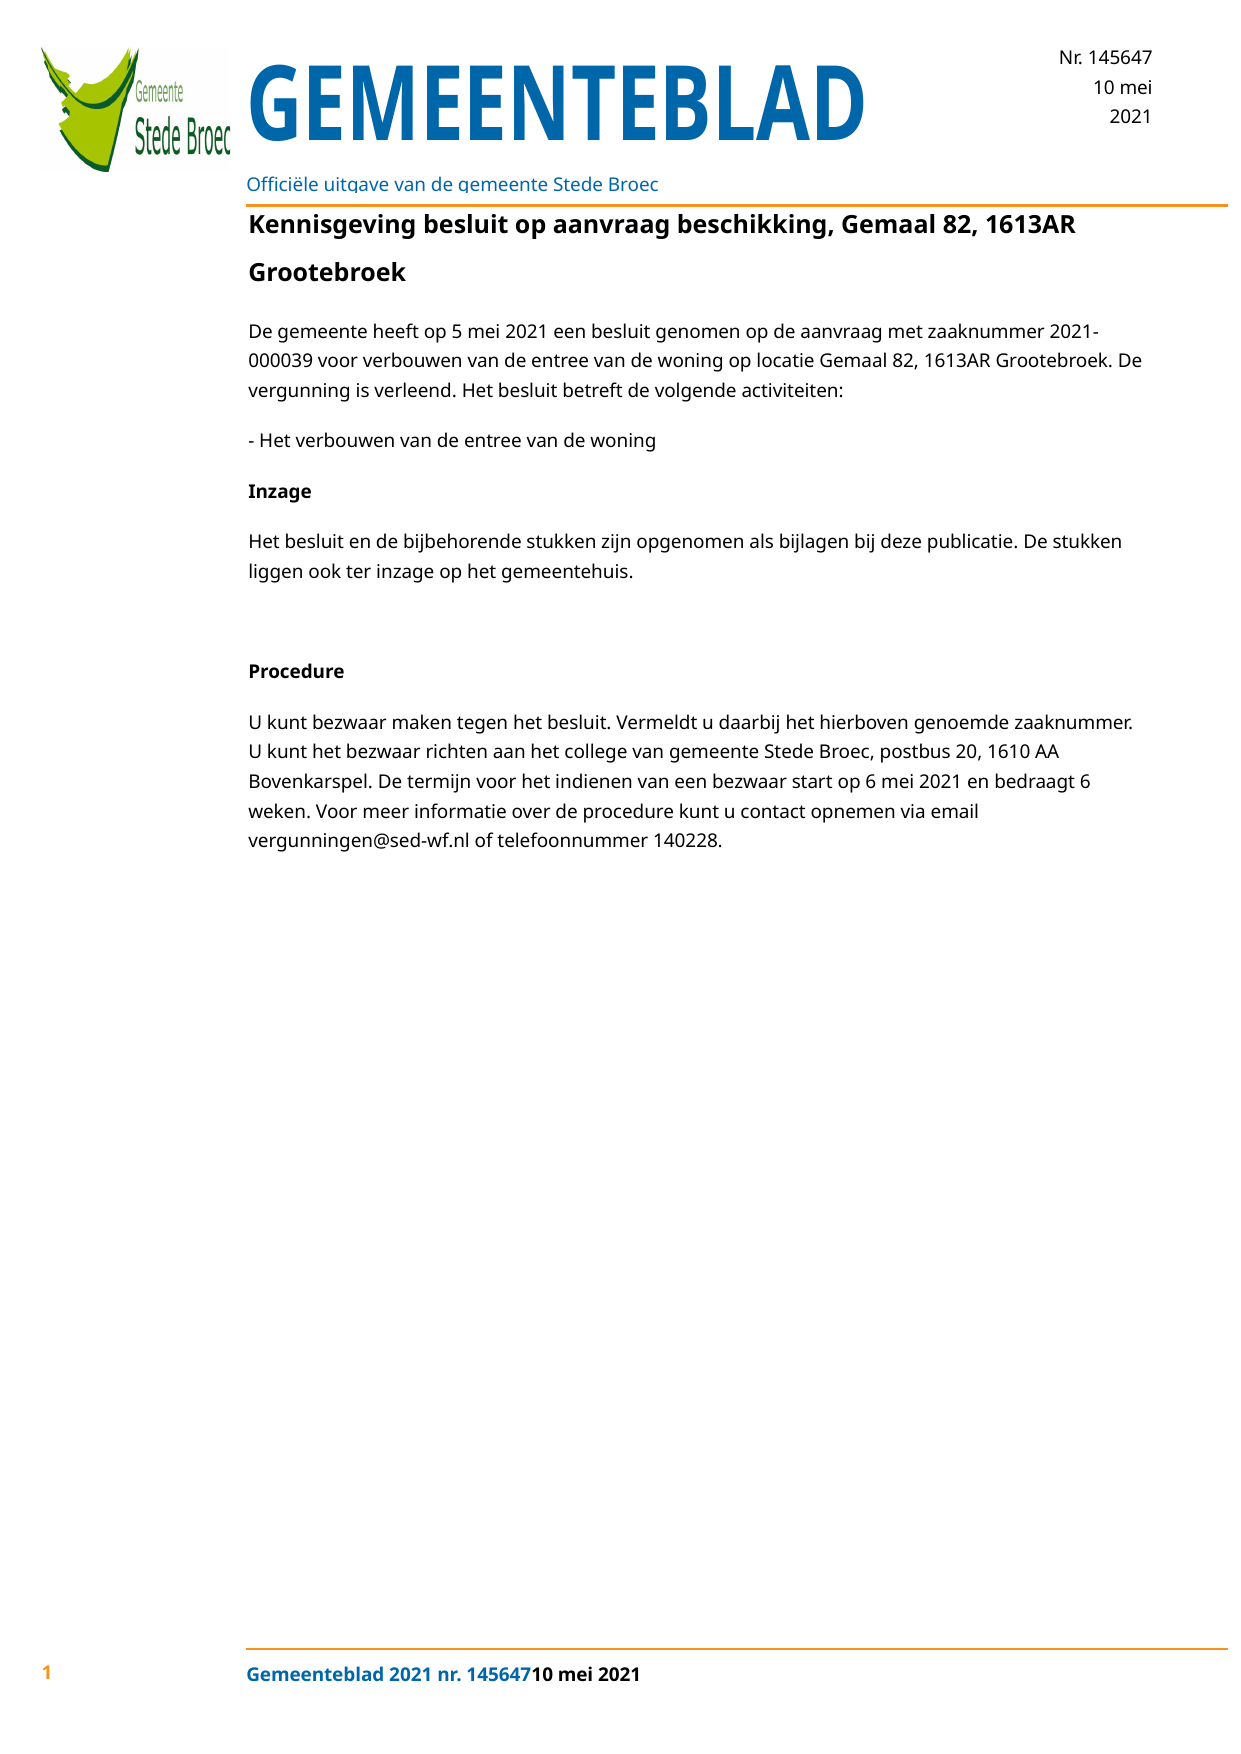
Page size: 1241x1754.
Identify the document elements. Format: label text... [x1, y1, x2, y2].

text U kunt bezwaar maken tegen het besluit. Vermeldt u daarbij het hierboven genoemde zaaknummer. U kunt het bezwaar richten aan het college van gemeente Stede Broec, postbus 20, 1610 AA Bovenkarspel. De termijn voor het indienen van een bezwaar start op 6 mei 2021 en bedraagt 6 weken. Voor meer informatie over de procedure kunt u contact opnemen via email vergunningen@sed-wf.nl of telefoonnummer 140228. [248, 709, 1152, 853]
text Kennisgeving besluit op aanvraag beschikking, Gemaal 82, 1613AR Grootebroek [248, 207, 1152, 288]
text - Het verbouwen van de entree van de woning [248, 427, 1152, 453]
text De gemeente heeft op 5 mei 2021 een besluit genomen op de aanvraag met zaaknummer 2021-000039 voor verbouwen van de entree van de woning op locatie Gemaal 82, 1613AR Grootebroek. De vergunning is verleend. Het besluit betreft de volgende activiteiten: [248, 318, 1152, 403]
picture [41, 47, 231, 172]
text Het besluit en de bijbehorende stukken zijn opgenomen als bijlagen bij deze publicatie. De stukken liggen ook ter inzage op het gemeentehuis. [248, 528, 1152, 584]
text Procedure [248, 659, 1152, 684]
text Inzage [248, 478, 1152, 504]
